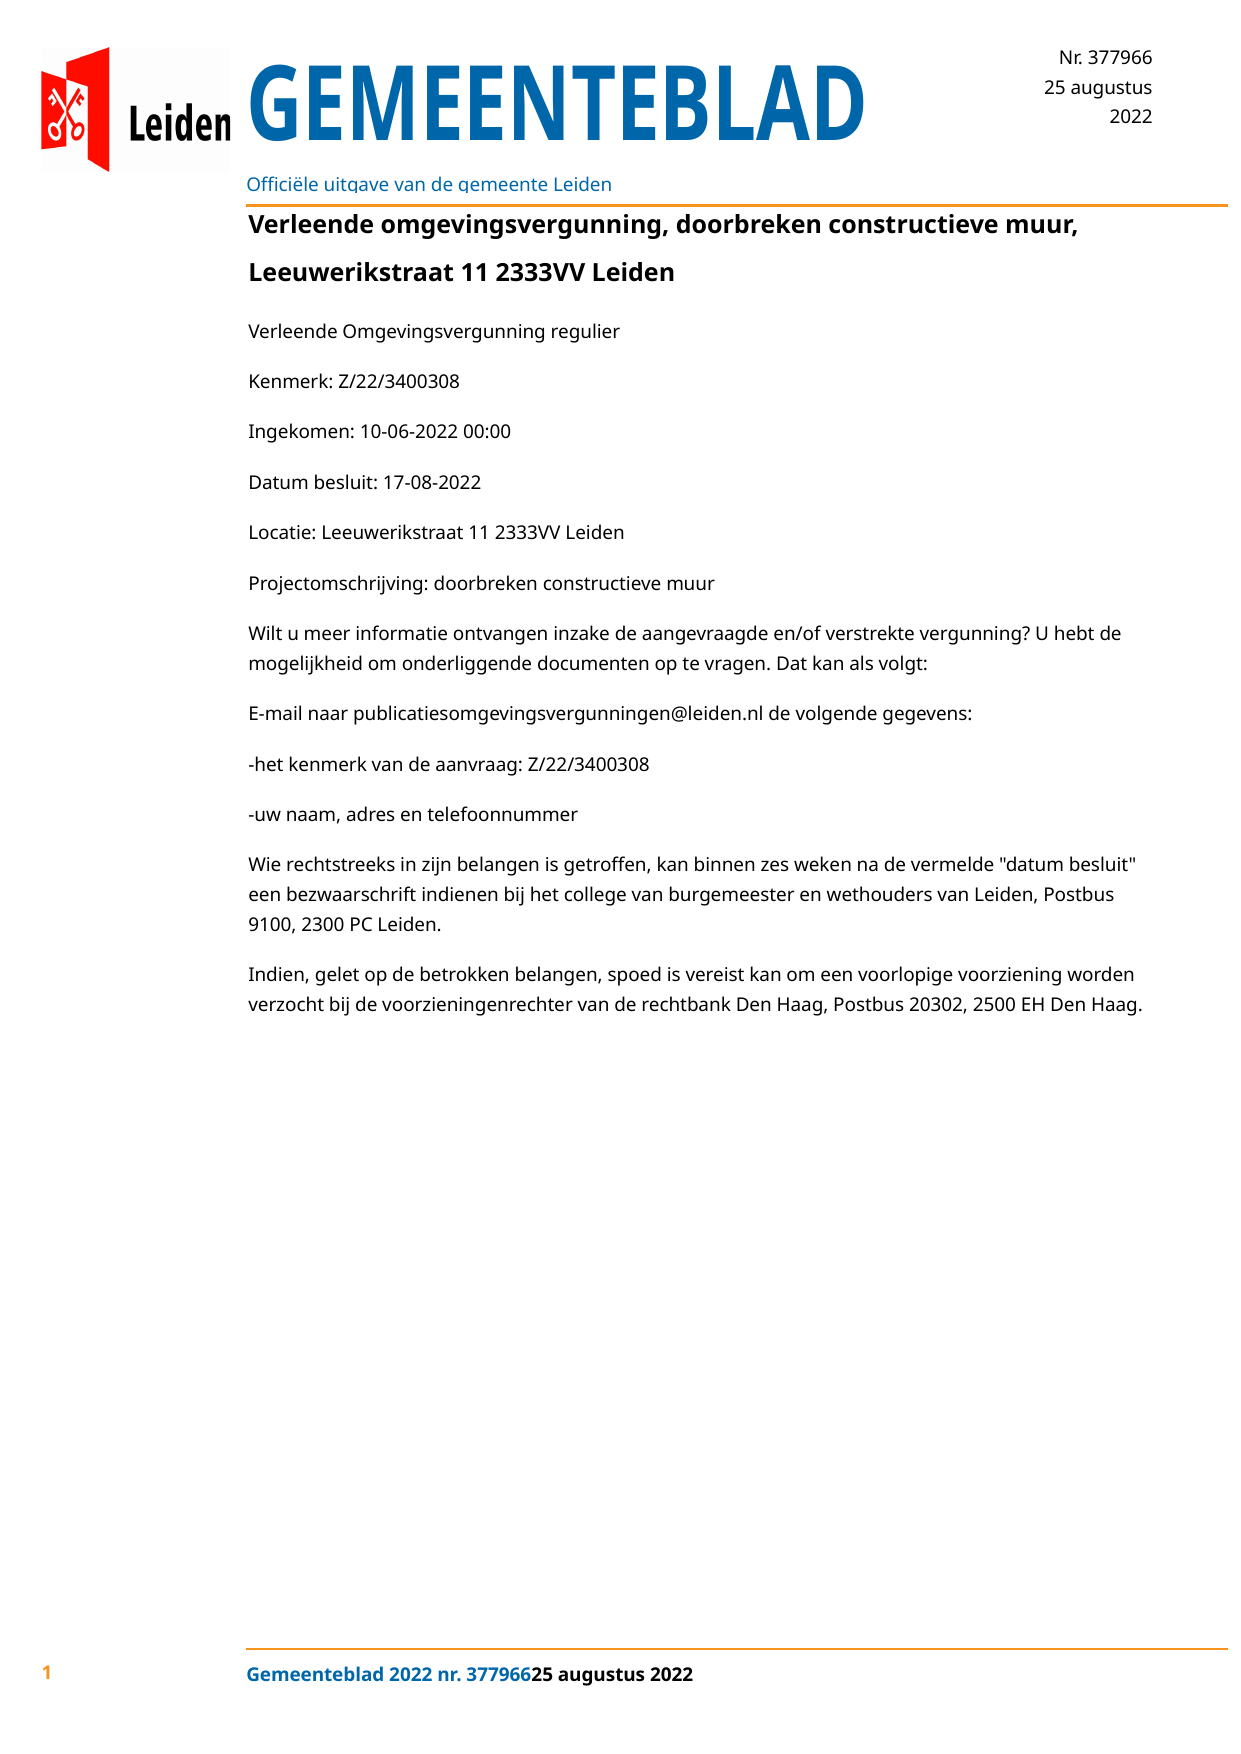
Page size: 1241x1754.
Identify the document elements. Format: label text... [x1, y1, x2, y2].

text Ingekomen: 10-06-2022 00:00 [248, 419, 1152, 444]
text E-mail naar publicatiesomgevingsvergunningen@leiden.nl de volgende gegevens: [248, 700, 1152, 726]
text Datum besluit: 17-08-2022 [248, 469, 1152, 495]
text -uw naam, adres en telefoonnummer [248, 801, 1152, 827]
text Verleende Omgevingsvergunning regulier [248, 318, 1152, 344]
text Kenmerk: Z/22/3400308 [248, 368, 1152, 394]
text Locatie: Leeuwerikstraat 11 2333VV Leiden [248, 519, 1152, 545]
text Verleende omgevingsvergunning, doorbreken constructieve muur, Leeuwerikstraat 11 2333VV Leiden [248, 207, 1152, 288]
text Projectomschrijving: doorbreken constructieve muur [248, 570, 1152, 596]
text Indien, gelet op de betrokken belangen, spoed is vereist kan om een voorlopige voorziening worden verzocht bij de voorzieningenrechter van de rechtbank Den Haag, Postbus 20302, 2500 EH Den Haag. [248, 961, 1152, 1017]
text Wie rechtstreeks in zijn belangen is getroffen, kan binnen zes weken na de vermelde "datum besluit" een bezwaarschrift indienen bij het college van burgemeester en wethouders van Leiden, Postbus 9100, 2300 PC Leiden. [248, 852, 1152, 937]
picture [41, 47, 231, 172]
text -het kenmerk van de aanvraag: Z/22/3400308 [248, 751, 1152, 777]
text Wilt u meer informatie ontvangen inzake de aangevraagde en/of verstrekte vergunning? U hebt de mogelijkheid om onderliggende documenten op te vragen. Dat kan als volgt: [248, 620, 1152, 676]
